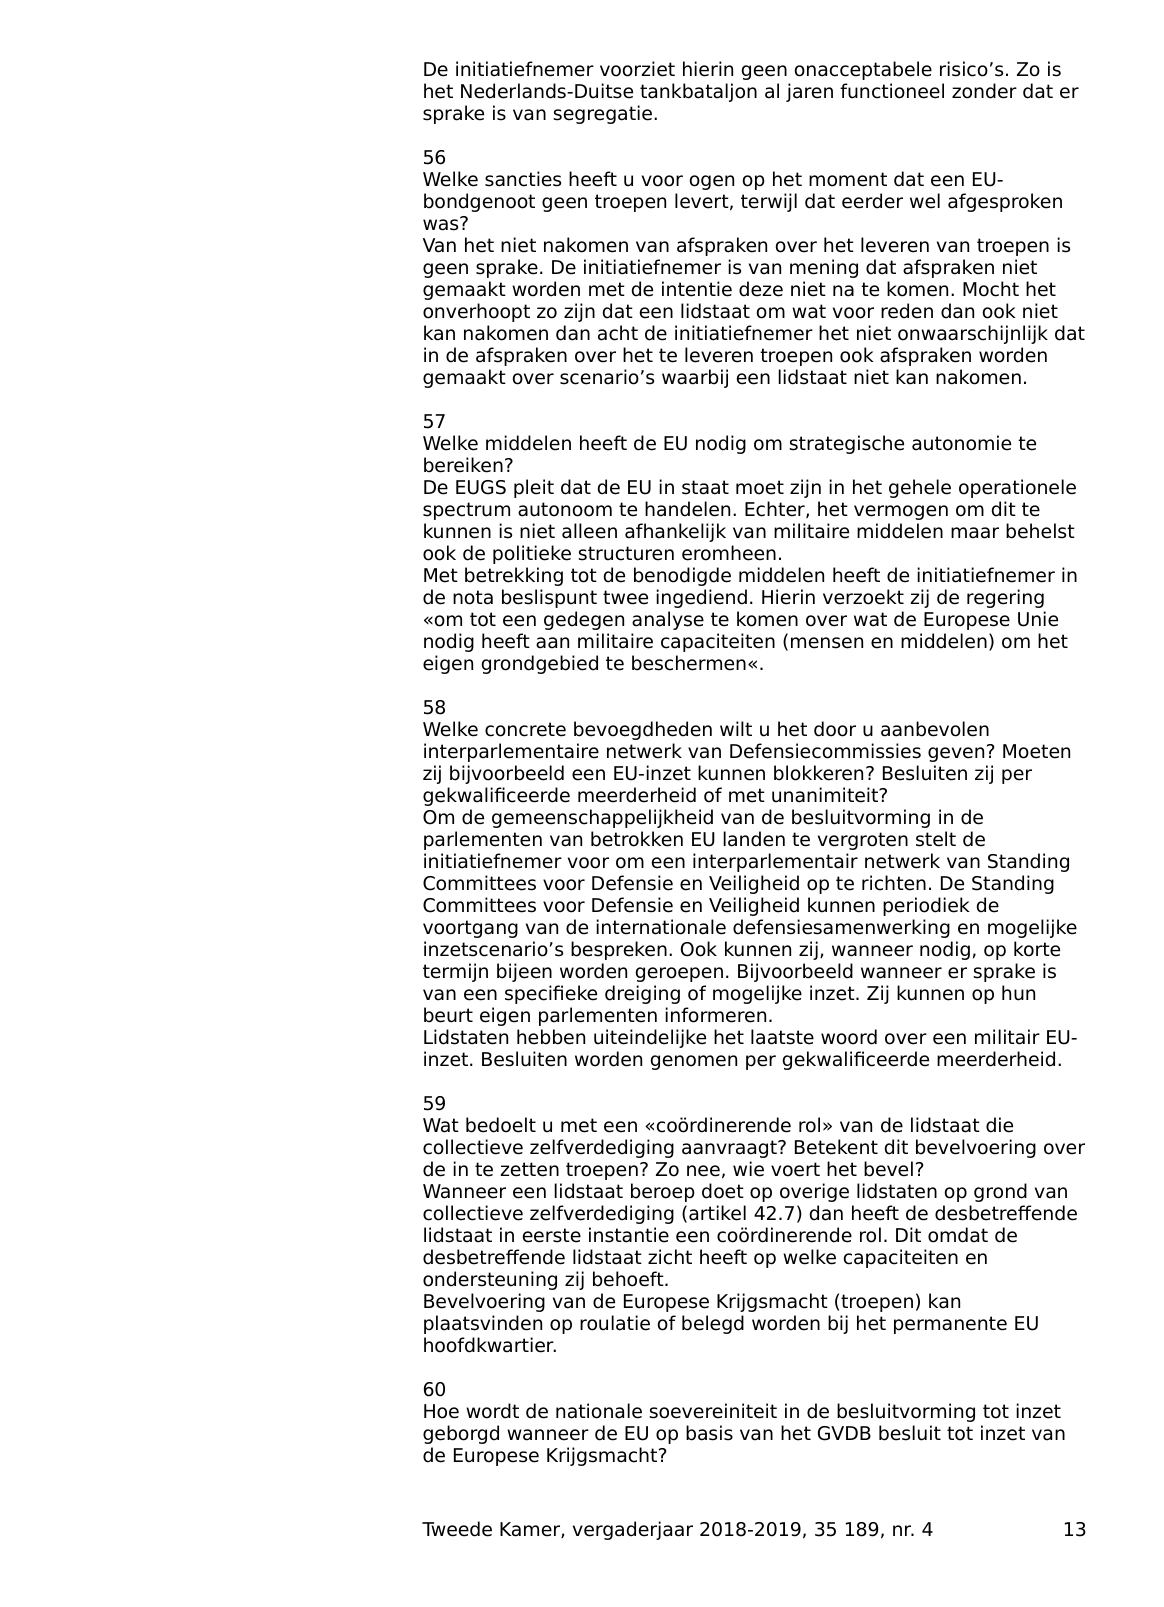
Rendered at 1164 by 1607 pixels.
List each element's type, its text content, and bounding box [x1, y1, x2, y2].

text Hoe wordt de nationale soevereiniteit in de besluitvorming tot inzet geborgd wanneer de EU op basis van het GVDB besluit tot inzet van de Europese Krijgsmacht? [422, 1401, 1087, 1467]
text Om de gemeenschappelijkheid van de besluitvorming in de parlementen van betrokken EU landen te vergroten stelt de initiatiefnemer voor om een interparlementair netwerk van Standing Committees voor Defensie en Veiligheid op te richten. De Standing Committees voor Defensie en Veiligheid kunnen periodiek de voortgang van de internationale defensiesamenwerking en mogelijke inzetscenario’s bespreken. Ook kunnen zij, wanneer nodig, op korte termijn bijeen worden geroepen. Bijvoorbeeld wanneer er sprake is van een specifieke dreiging of mogelijke inzet. Zij kunnen op hun beurt eigen parlementen informeren. [422, 807, 1087, 1027]
text Van het niet nakomen van afspraken over het leveren van troepen is geen sprake. De initiatiefnemer is van mening dat afspraken niet gemaakt worden met de intentie deze niet na te komen. Mocht het onverhoopt zo zijn dat een lidstaat om wat voor reden dan ook niet kan nakomen dan acht de initiatiefnemer het niet onwaarschijnlijk dat in de afspraken over het te leveren troepen ook afspraken worden gemaakt over scenario’s waarbij een lidstaat niet kan nakomen. [422, 235, 1087, 389]
text De initiatiefnemer voorziet hierin geen onacceptabele risico’s. Zo is het Nederlands-Duitse tankbataljon al jaren functioneel zonder dat er sprake is van segregatie. [422, 59, 1087, 125]
text De EUGS pleit dat de EU in staat moet zijn in het gehele operationele spectrum autonoom te handelen. Echter, het vermogen om dit te kunnen is niet alleen afhankelijk van militaire middelen maar behelst ook de politieke structuren eromheen. [422, 477, 1087, 565]
text 56 [422, 147, 1087, 169]
text Met betrekking tot de benodigde middelen heeft de initiatiefnemer in de nota beslispunt twee ingediend. Hierin verzoekt zij de regering «om tot een gedegen analyse te komen over wat de Europese Unie nodig heeft aan militaire capaciteiten (mensen en middelen) om het eigen grondgebied te beschermen«. [422, 565, 1087, 675]
text 58 [422, 697, 1087, 719]
text Bevelvoering van de Europese Krijgsmacht (troepen) kan plaatsvinden op roulatie of belegd worden bij het permanente EU hoofdkwartier. [422, 1291, 1087, 1357]
text Welke sancties heeft u voor ogen op het moment dat een EU-bondgenoot geen troepen levert, terwijl dat eerder wel afgesproken was? [422, 169, 1087, 235]
text Welke middelen heeft de EU nodig om strategische autonomie te bereiken? [422, 433, 1087, 477]
text Lidstaten hebben uiteindelijke het laatste woord over een militair EU-inzet. Besluiten worden genomen per gekwalificeerde meerderheid. [422, 1027, 1087, 1071]
text Wanneer een lidstaat beroep doet op overige lidstaten op grond van collectieve zelfverdediging (artikel 42.7) dan heeft de desbetreffende lidstaat in eerste instantie een coördinerende rol. Dit omdat de desbetreffende lidstaat zicht heeft op welke capaciteiten en ondersteuning zij behoeft. [422, 1181, 1087, 1291]
text Wat bedoelt u met een «coördinerende rol» van de lidstaat die collectieve zelfverdediging aanvraagt? Betekent dit bevelvoering over de in te zetten troepen? Zo nee, wie voert het bevel? [422, 1115, 1087, 1181]
text 60 [422, 1379, 1087, 1401]
text 57 [422, 411, 1087, 433]
text Welke concrete bevoegdheden wilt u het door u aanbevolen interparlementaire netwerk van Defensiecommissies geven? Moeten zij bijvoorbeeld een EU-inzet kunnen blokkeren? Besluiten zij per gekwalificeerde meerderheid of met unanimiteit? [422, 719, 1087, 807]
text 59 [422, 1093, 1087, 1115]
